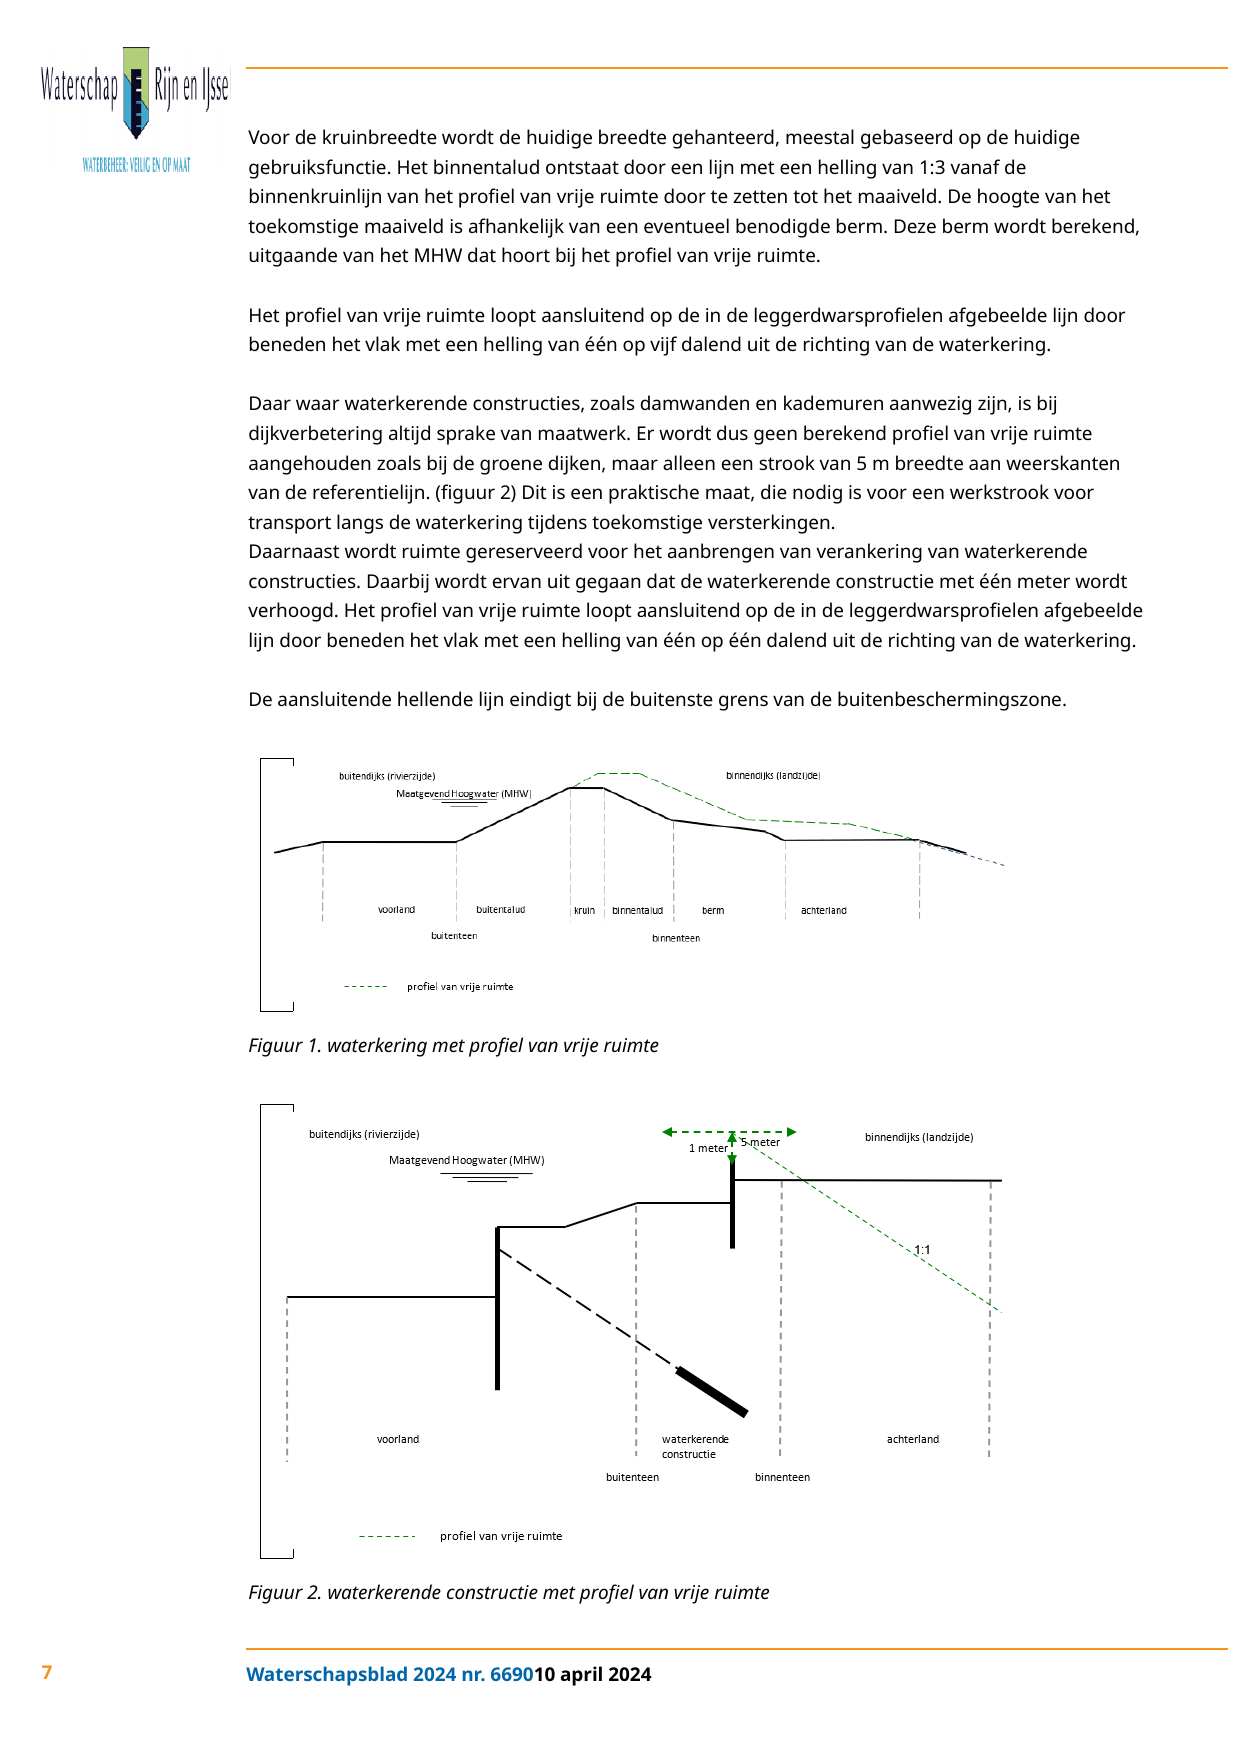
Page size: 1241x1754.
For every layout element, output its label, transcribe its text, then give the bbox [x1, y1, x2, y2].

text Daar waar waterkerende constructies, zoals damwanden en kademuren aanwezig zijn, is bij dijkverbetering altijd sprake van maatwerk. Er wordt dus geen berekend profiel van vrije ruimte aangehouden zoals bij de groene dijken, maar alleen een strook van 5 m breedte aan weerskanten van de referentielijn. (figuur 2) Dit is een praktische maat, die nodig is voor een werkstrook voor transport langs de waterkering tijdens toekomstige versterkingen. [248, 391, 1152, 535]
text Figuur 1. waterkering met profiel van vrije ruimte [248, 1032, 1152, 1058]
picture [268, 1112, 1008, 1549]
text Daarnaast wordt ruimte gereserveerd voor het aanbrengen van verankering van waterkerende constructies. Daarbij wordt ervan uit gegaan dat de waterkerende constructie met één meter wordt verhoogd. Het profiel van vrije ruimte loopt aansluitend op de in de leggerdwarsprofielen afgebeelde lijn door beneden het vlak met een helling van één op één dalend uit de richting van de waterkering. [248, 538, 1152, 653]
text Figuur 2. waterkerende constructie met profiel van vrije ruimte [248, 1579, 1152, 1605]
text De aansluitende hellende lijn eindigt bij de buitenste grens van de buitenbeschermingszone. [248, 686, 1152, 712]
picture [41, 47, 231, 172]
text Het profiel van vrije ruimte loopt aansluitend op de in de leggerdwarsprofielen afgebeelde lijn door beneden het vlak met een helling van één op vijf dalend uit de richting van de waterkering. [248, 302, 1152, 357]
picture [268, 766, 1008, 1002]
text Voor de kruinbreedte wordt de huidige breedte gehanteerd, meestal gebaseerd op de huidige gebruiksfunctie. Het binnentalud ontstaat door een lijn met een helling van 1:3 vanaf de binnenkruinlijn van het profiel van vrije ruimte door te zetten tot het maaiveld. De hoogte van het toekomstige maaiveld is afhankelijk van een eventueel benodigde berm. Deze berm wordt berekend, uitgaande van het MHW dat hoort bij het profiel van vrije ruimte. [248, 124, 1152, 268]
